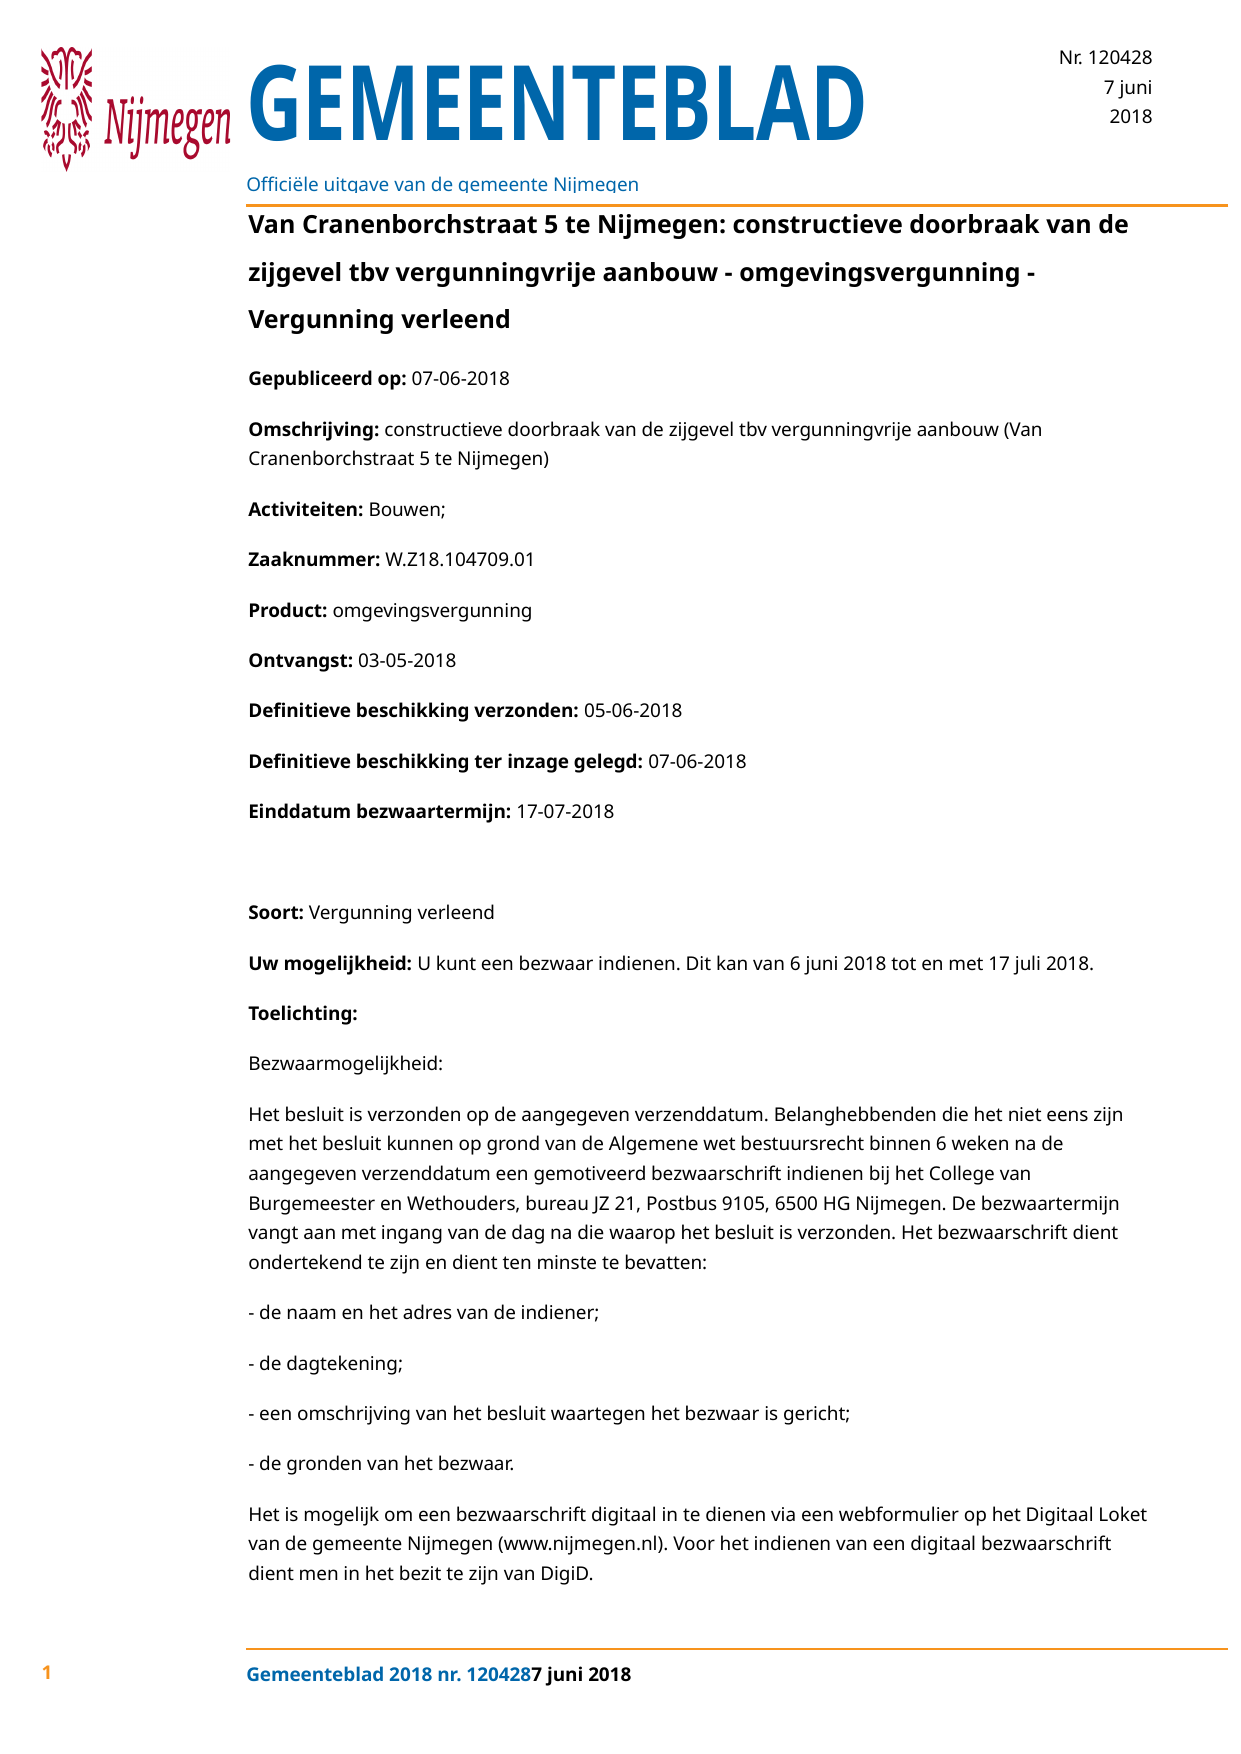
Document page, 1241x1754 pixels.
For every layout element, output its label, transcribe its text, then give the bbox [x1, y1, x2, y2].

text - de dagtekening; [248, 1350, 1152, 1375]
text Einddatum bezwaartermijn: 17-07-2018 [248, 798, 1152, 824]
text Soort: Vergunning verleend [248, 899, 1152, 925]
text Definitieve beschikking verzonden: 05-06-2018 [248, 698, 1152, 723]
text - de gronden van het bezwaar. [248, 1451, 1152, 1476]
text - een omschrijving van het besluit waartegen het bezwaar is gericht; [248, 1400, 1152, 1426]
text Het is mogelijk om een bezwaarschrift digitaal in te dienen via een webformulier op het Digitaal Loket van de gemeente Nijmegen (www.nijmegen.nl). Voor het indienen van een digitaal bezwaarschrift dient men in het bezit te zijn van DigiD. [248, 1501, 1152, 1586]
text Product: omgevingsvergunning [248, 597, 1152, 622]
text Het besluit is verzonden op de aangegeven verzenddatum. Belanghebbenden die het niet eens zijn met het besluit kunnen op grond van de Algemene wet bestuursrecht binnen 6 weken na de aangegeven verzenddatum een gemotiveerd bezwaarschrift indienen bij het College van Burgemeester en Wethouders, bureau JZ 21, Postbus 9105, 6500 HG Nijmegen. De bezwaartermijn vangt aan met ingang van de dag na die waarop het besluit is verzonden. Het bezwaarschrift dient ondertekend te zijn en dient ten minste te bevatten: [248, 1101, 1152, 1274]
text - de naam en het adres van de indiener; [248, 1299, 1152, 1325]
text Gepubliceerd op: 07-06-2018 [248, 366, 1152, 391]
text Definitieve beschikking ter inzage gelegd: 07-06-2018 [248, 748, 1152, 774]
text Van Cranenborchstraat 5 te Nijmegen: constructieve doorbraak van de zijgevel tbv vergunningvrije aanbouw - omgevingsvergunning - Vergunning verleend [248, 207, 1152, 336]
text Uw mogelijkheid: U kunt een bezwaar indienen. Dit kan van 6 juni 2018 tot en met 17 juli 2018. [248, 950, 1152, 975]
text Toelichting: [248, 1000, 1152, 1026]
text Ontvangst: 03-05-2018 [248, 647, 1152, 673]
text Omschrijving: constructieve doorbraak van de zijgevel tbv vergunningvrije aanbouw (Van Cranenborchstraat 5 te Nijmegen) [248, 416, 1152, 471]
text Bezwaarmogelijkheid: [248, 1051, 1152, 1076]
text Zaaknummer: W.Z18.104709.01 [248, 546, 1152, 572]
picture [41, 47, 231, 172]
text Activiteiten: Bouwen; [248, 496, 1152, 522]
